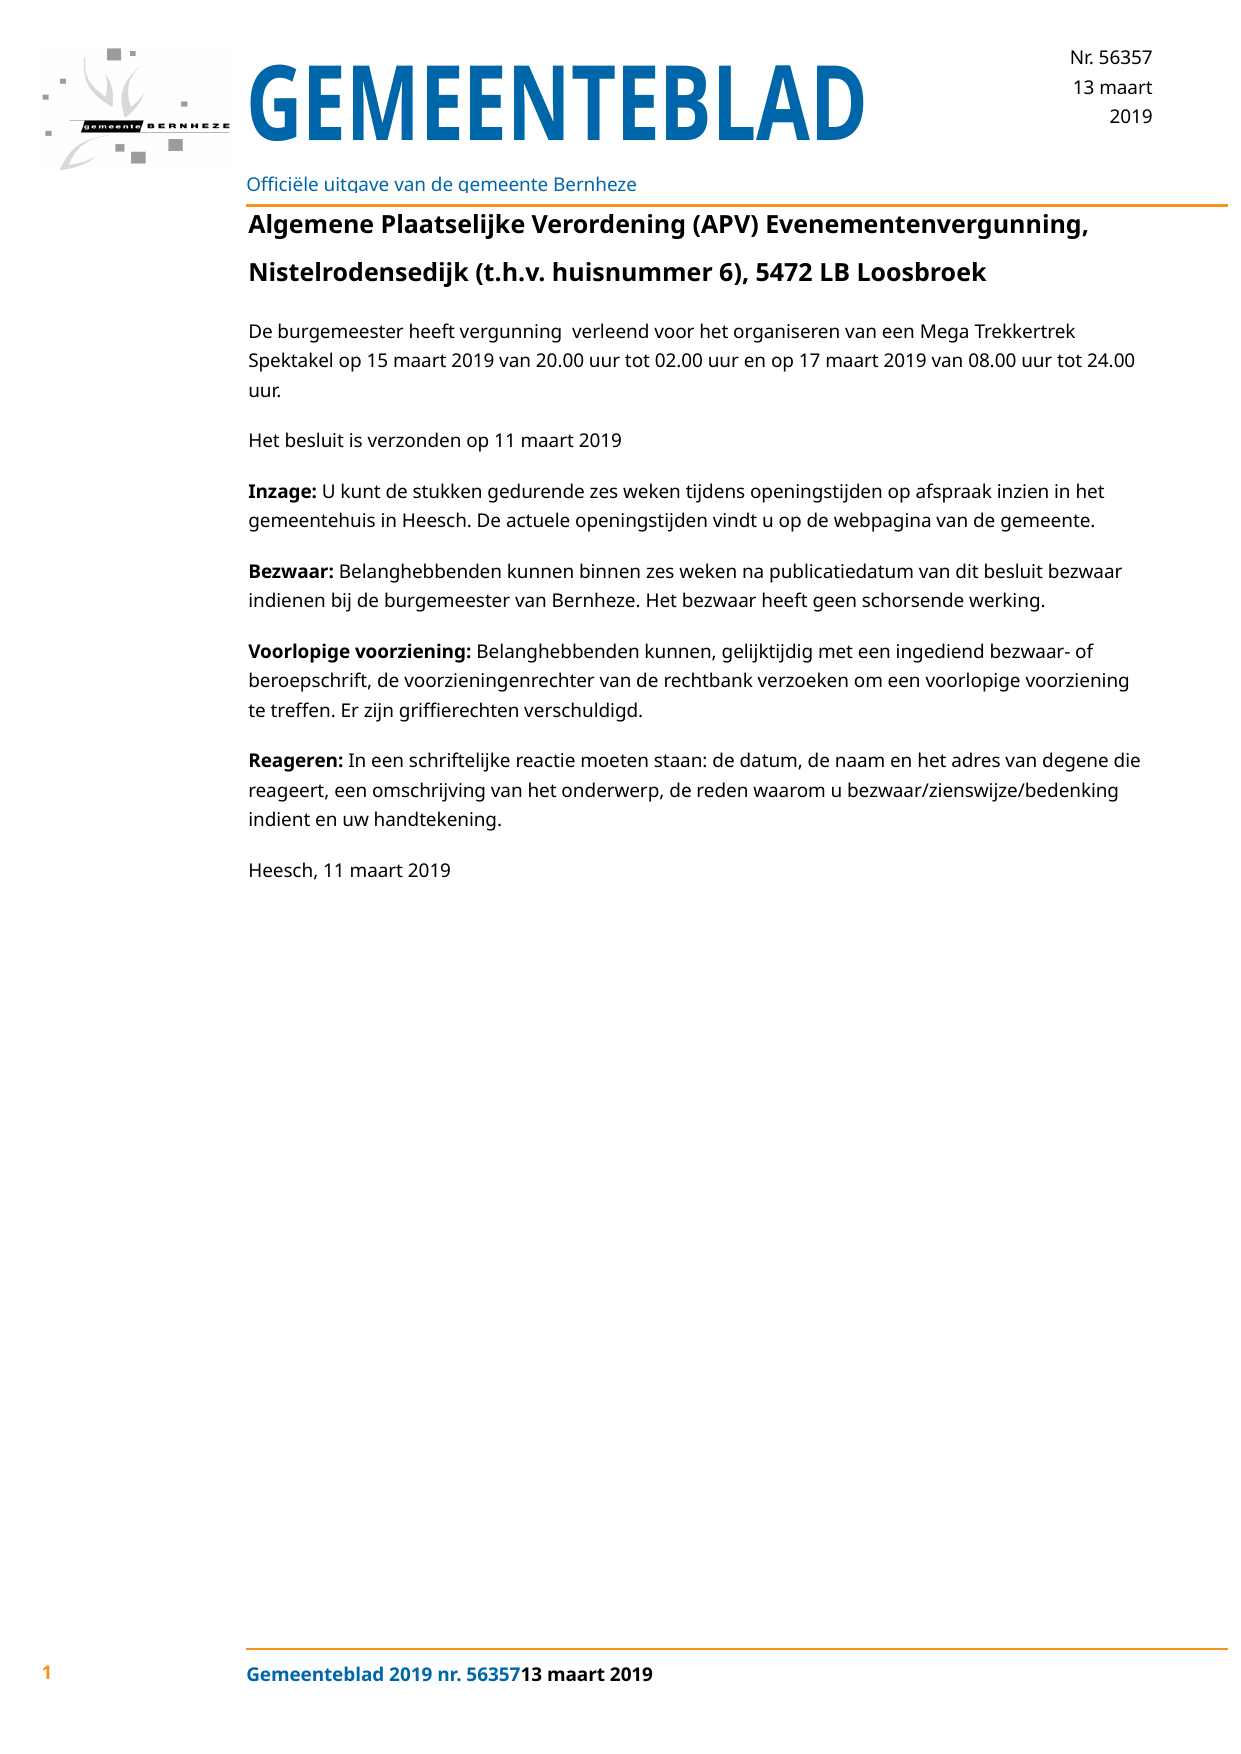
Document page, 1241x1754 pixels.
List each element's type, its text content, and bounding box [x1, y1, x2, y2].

text Inzage: U kunt de stukken gedurende zes weken tijdens openingstijden op afspraak inzien in het gemeentehuis in Heesch. De actuele openingstijden vindt u op de webpagina van de gemeente. [248, 478, 1152, 533]
text Heesch, 11 maart 2019 [248, 857, 1152, 883]
picture [41, 47, 231, 172]
text Voorlopige voorziening: Belanghebbenden kunnen, gelijktijdig met een ingediend bezwaar- of beroepschrift, de voorzieningenrechter van de rechtbank verzoeken om een voorlopige voorziening te treffen. Er zijn griffierechten verschuldigd. [248, 638, 1152, 723]
text Bezwaar: Belanghebbenden kunnen binnen zes weken na publicatiedatum van dit besluit bezwaar indienen bij de burgemeester van Bernheze. Het bezwaar heeft geen schorsende werking. [248, 558, 1152, 613]
text Het besluit is verzonden op 11 maart 2019 [248, 427, 1152, 453]
text Algemene Plaatselijke Verordening (APV) Evenementenvergunning, Nistelrodensedijk (t.h.v. huisnummer 6), 5472 LB Loosbroek [248, 207, 1152, 288]
text De burgemeester heeft vergunning verleend voor het organiseren van een Mega Trekkertrek Spektakel op 15 maart 2019 van 20.00 uur tot 02.00 uur en op 17 maart 2019 van 08.00 uur tot 24.00 uur. [248, 318, 1152, 403]
text Reageren: In een schriftelijke reactie moeten staan: de datum, de naam en het adres van degene die reageert, een omschrijving van het onderwerp, de reden waarom u bezwaar/zienswijze/bedenking indient en uw handtekening. [248, 747, 1152, 832]
